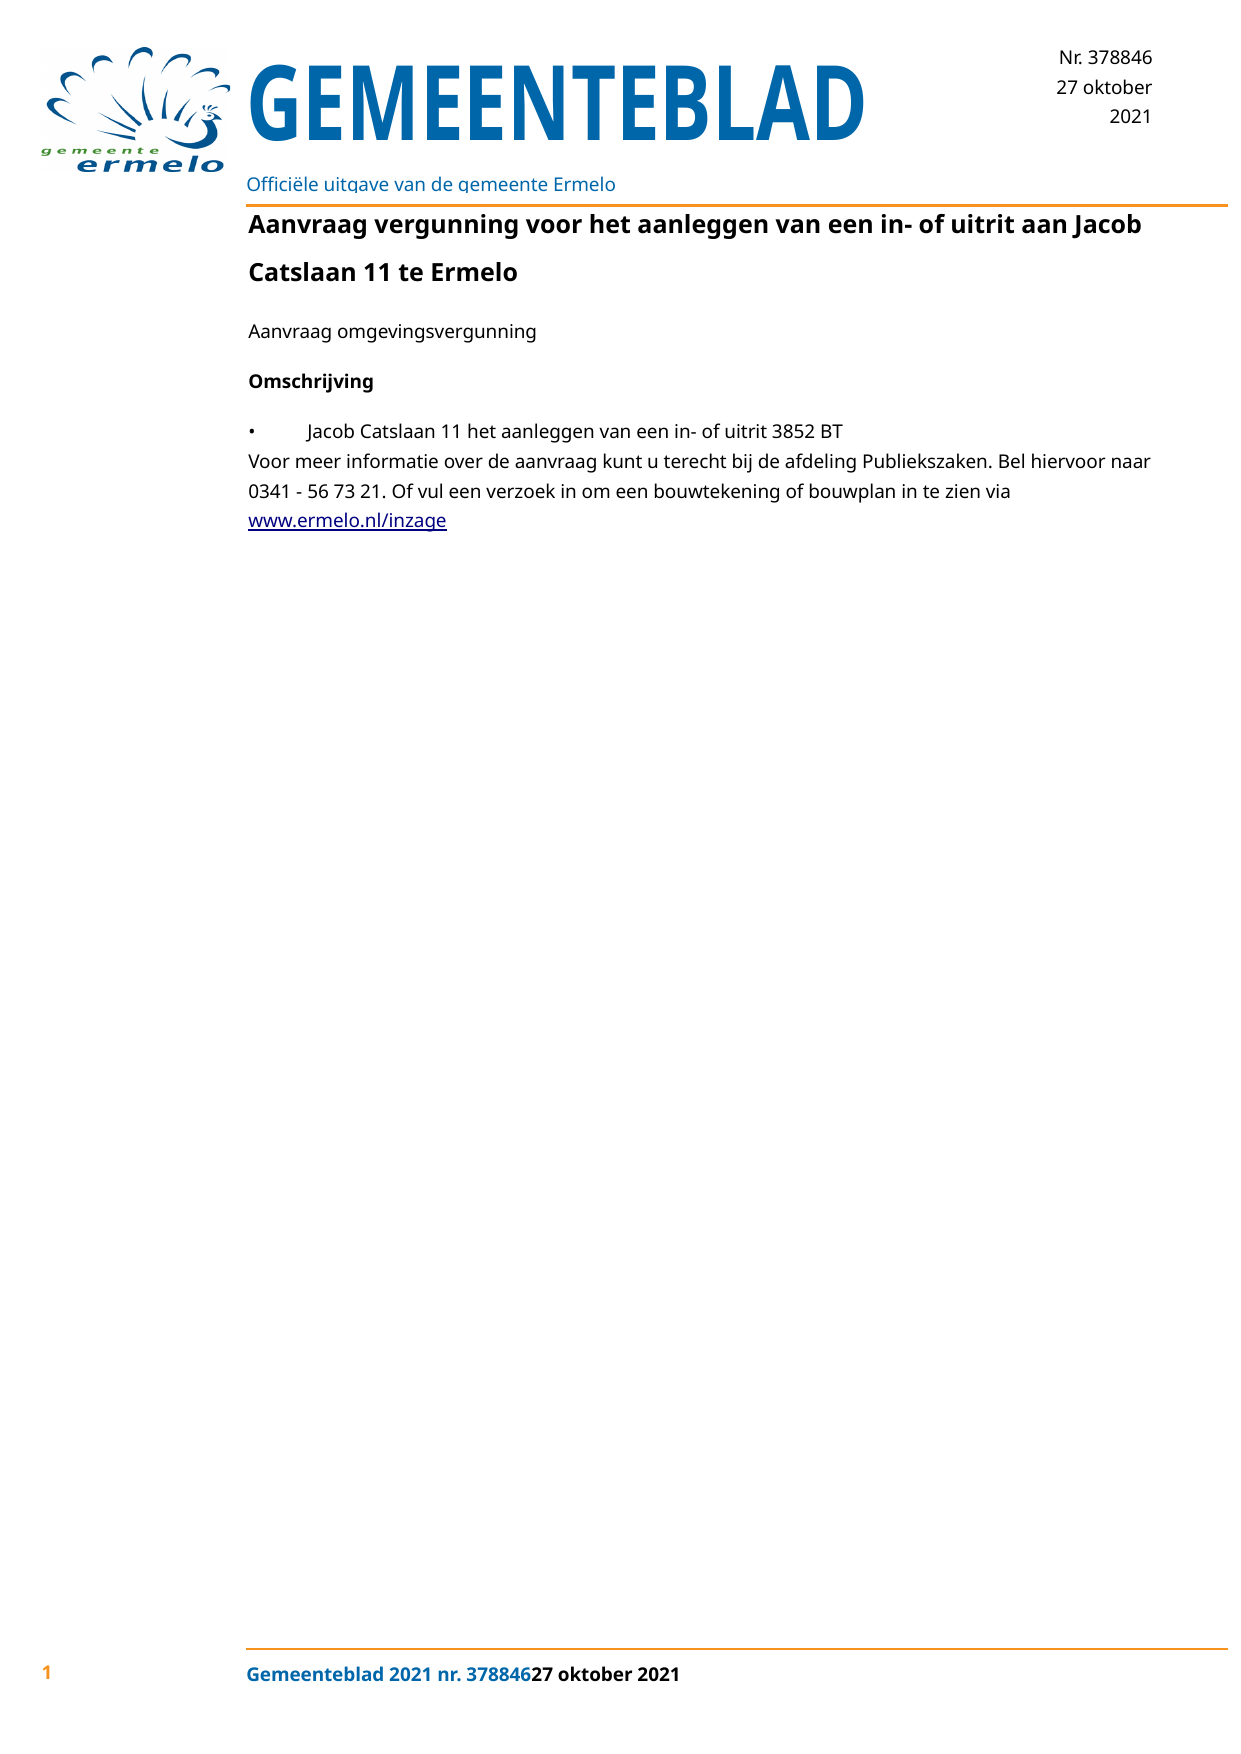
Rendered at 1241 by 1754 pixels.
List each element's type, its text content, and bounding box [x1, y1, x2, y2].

text Voor meer informatie over de aanvraag kunt u terecht bij de afdeling Publiekszaken. Bel hiervoor naar 0341 - 56 73 21. Of vul een verzoek in om een bouwtekening of bouwplan in te zien via www.ermelo.nl/inzage [248, 448, 1152, 533]
list Jacob Catslaan 11 het aanleggen van een in- of uitrit 3852 BT [248, 419, 1152, 444]
picture [41, 47, 231, 172]
text Omschrijving [248, 368, 1152, 394]
text Aanvraag vergunning voor het aanleggen van een in- of uitrit aan Jacob Catslaan 11 te Ermelo [248, 207, 1152, 288]
text Aanvraag omgevingsvergunning [248, 318, 1152, 344]
